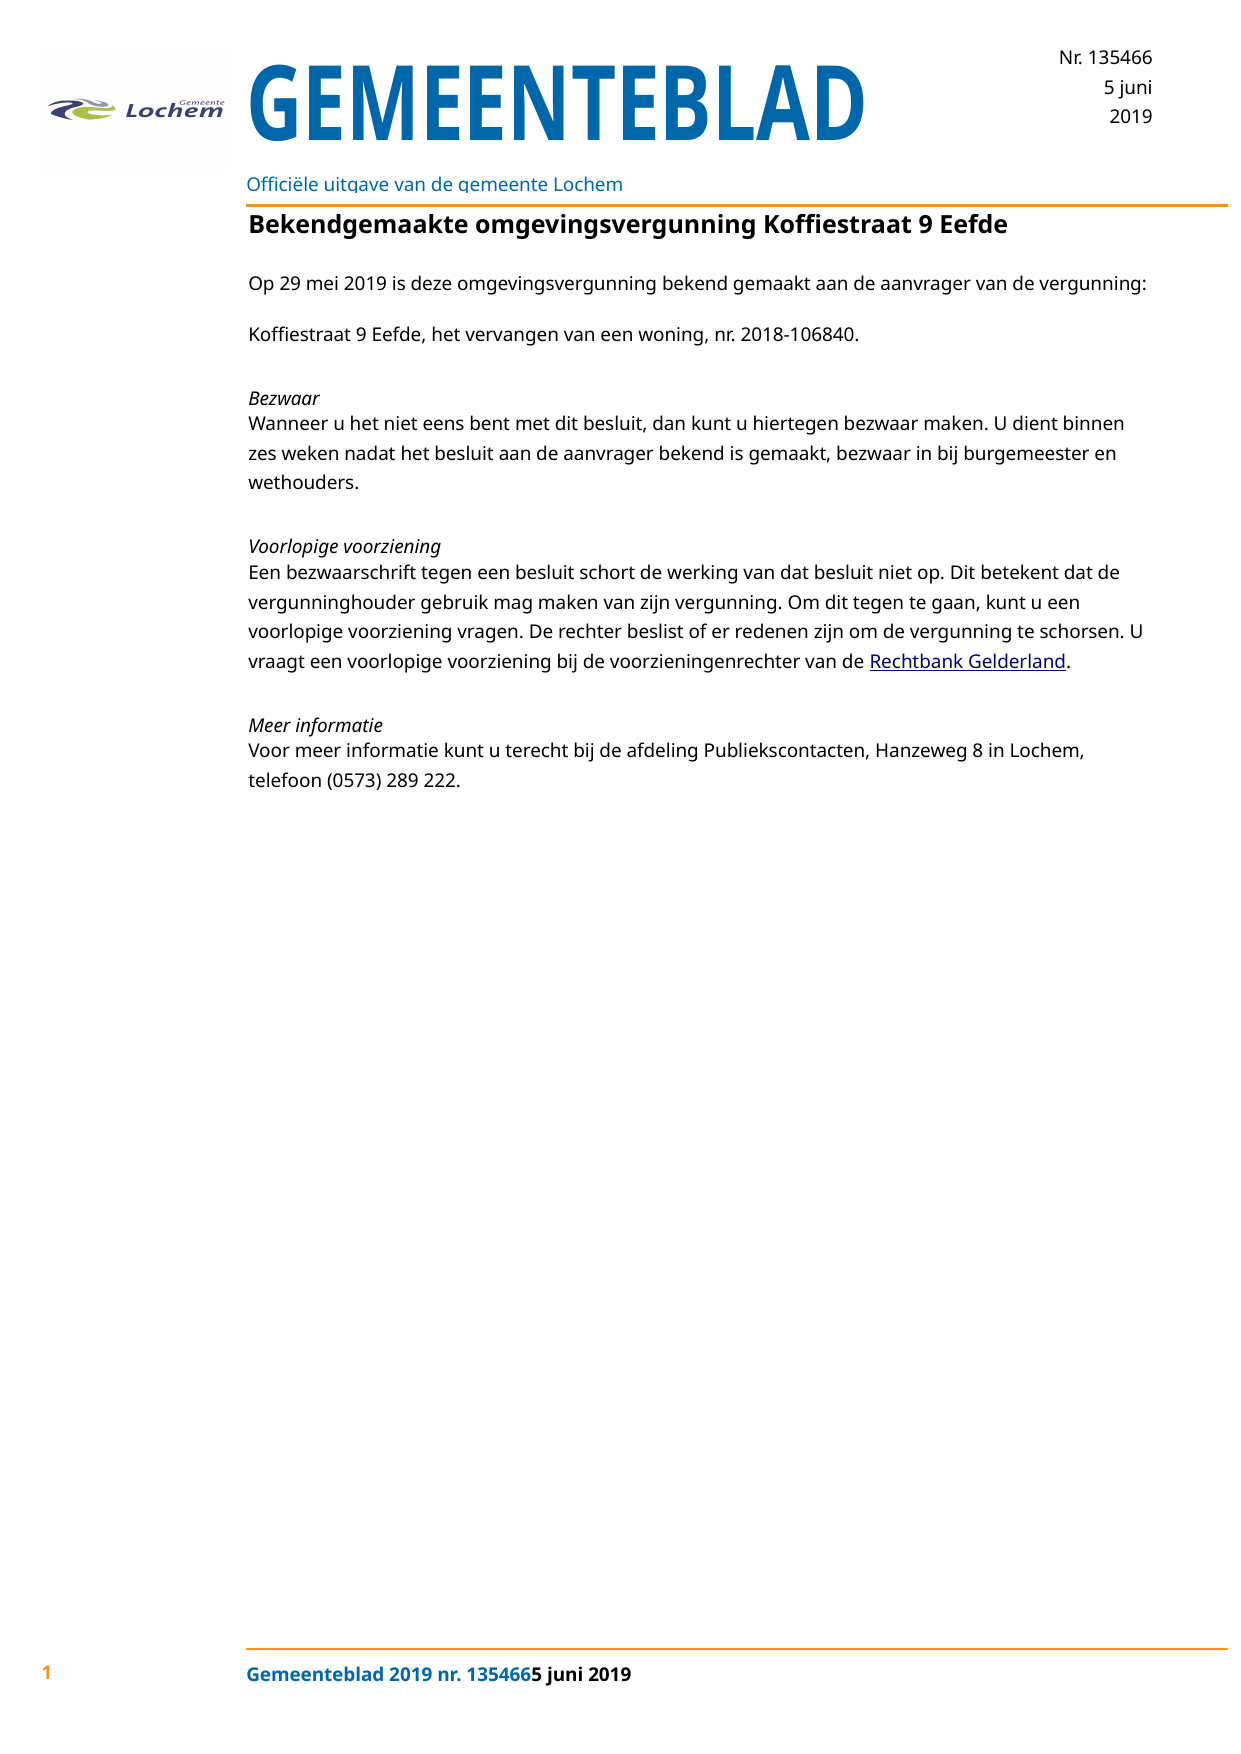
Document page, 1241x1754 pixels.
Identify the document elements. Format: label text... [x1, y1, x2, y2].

text Bezwaar [248, 385, 1152, 410]
text Wanneer u het niet eens bent met dit besluit, dan kunt u hiertegen bezwaar maken. U dient binnen zes weken nadat het besluit aan de aanvrager bekend is gemaakt, bezwaar in bij burgemeester en wethouders. [248, 410, 1152, 495]
text Voorlopige voorziening [248, 533, 1152, 559]
text Voor meer informatie kunt u terecht bij de afdeling Publiekscontacten, Hanzeweg 8 in Lochem, telefoon (0573) 289 222. [248, 738, 1152, 793]
text Een bezwaarschrift tegen een besluit schort de werking van dat besluit niet op. Dit betekent dat de vergunninghouder gebruik mag maken van zijn vergunning. Om dit tegen te gaan, kunt u een voorlopige voorziening vragen. De rechter beslist of er redenen zijn om de vergunning te schorsen. U vraagt een voorlopige voorziening bij de voorzieningenrechter van de Rechtbank Gelderland. [248, 559, 1152, 674]
text Op 29 mei 2019 is deze omgevingsvergunning bekend gemaakt aan de aanvrager van de vergunning: [248, 270, 1152, 296]
text Bekendgemaakte omgevingsvergunning Koffiestraat 9 Eefde [248, 207, 1152, 241]
picture [41, 47, 231, 172]
text Koffiestraat 9 Eefde, het vervangen van een woning, nr. 2018-106840. [248, 321, 1152, 346]
text Meer informatie [248, 712, 1152, 738]
